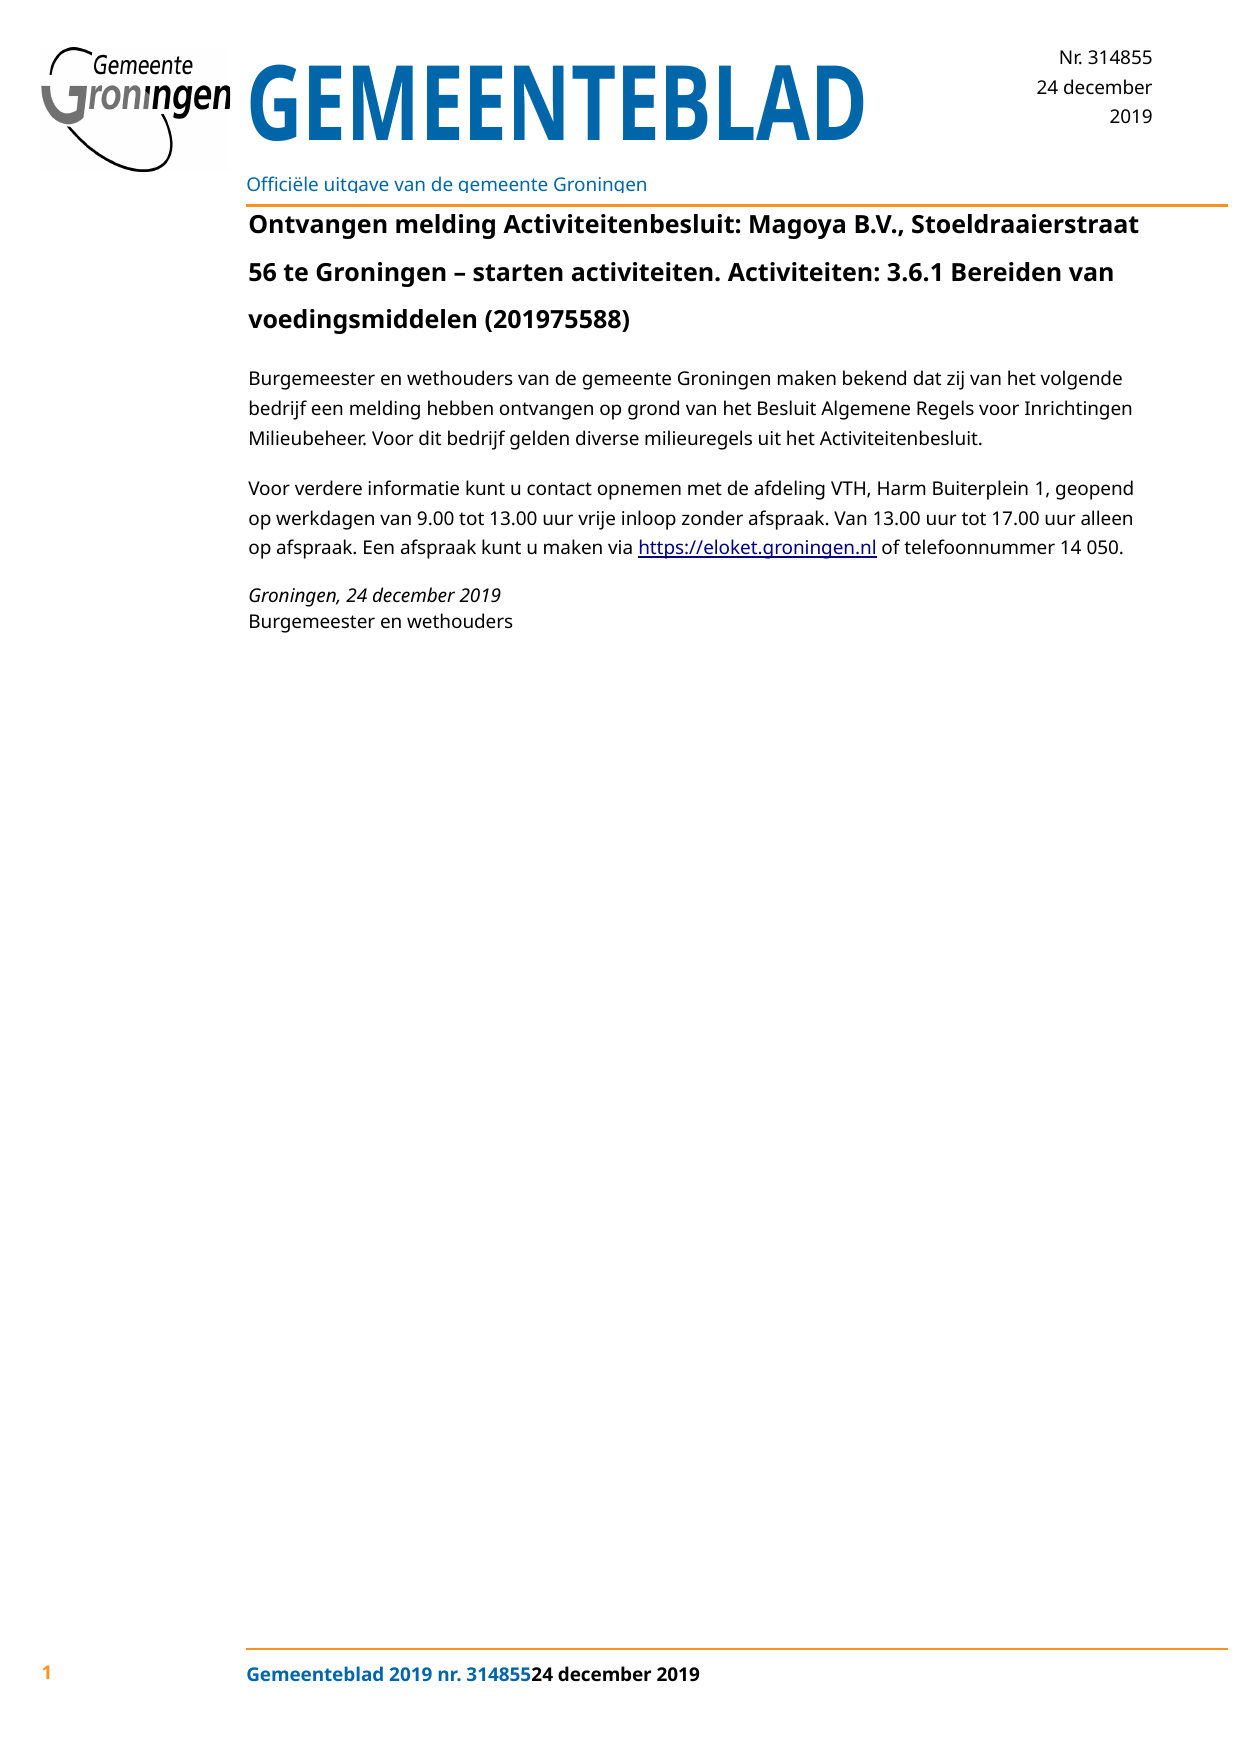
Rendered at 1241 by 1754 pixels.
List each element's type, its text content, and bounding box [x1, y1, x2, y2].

text Voor verdere informatie kunt u contact opnemen met de afdeling VTH, Harm Buiterplein 1, geopend op werkdagen van 9.00 tot 13.00 uur vrije inloop zonder afspraak. Van 13.00 uur tot 17.00 uur alleen op afspraak. Een afspraak kunt u maken via https://eloket.groningen.nl of telefoonnummer 14 050. [248, 475, 1152, 560]
text Burgemeester en wethouders van de gemeente Groningen maken bekend dat zij van het volgende bedrijf een melding hebben ontvangen op grond van het Besluit Algemene Regels voor Inrichtingen Milieubeheer. Voor dit bedrijf gelden diverse milieuregels uit het Activiteitenbesluit. [248, 366, 1152, 450]
text Groningen, 24 december 2019 [248, 582, 1152, 608]
text Burgemeester en wethouders [248, 608, 1152, 633]
text Ontvangen melding Activiteitenbesluit: Magoya B.V., Stoeldraaierstraat 56 te Groningen – starten activiteiten. Activiteiten: 3.6.1 Bereiden van voedingsmiddelen (201975588) [248, 207, 1152, 336]
picture [41, 47, 231, 172]
